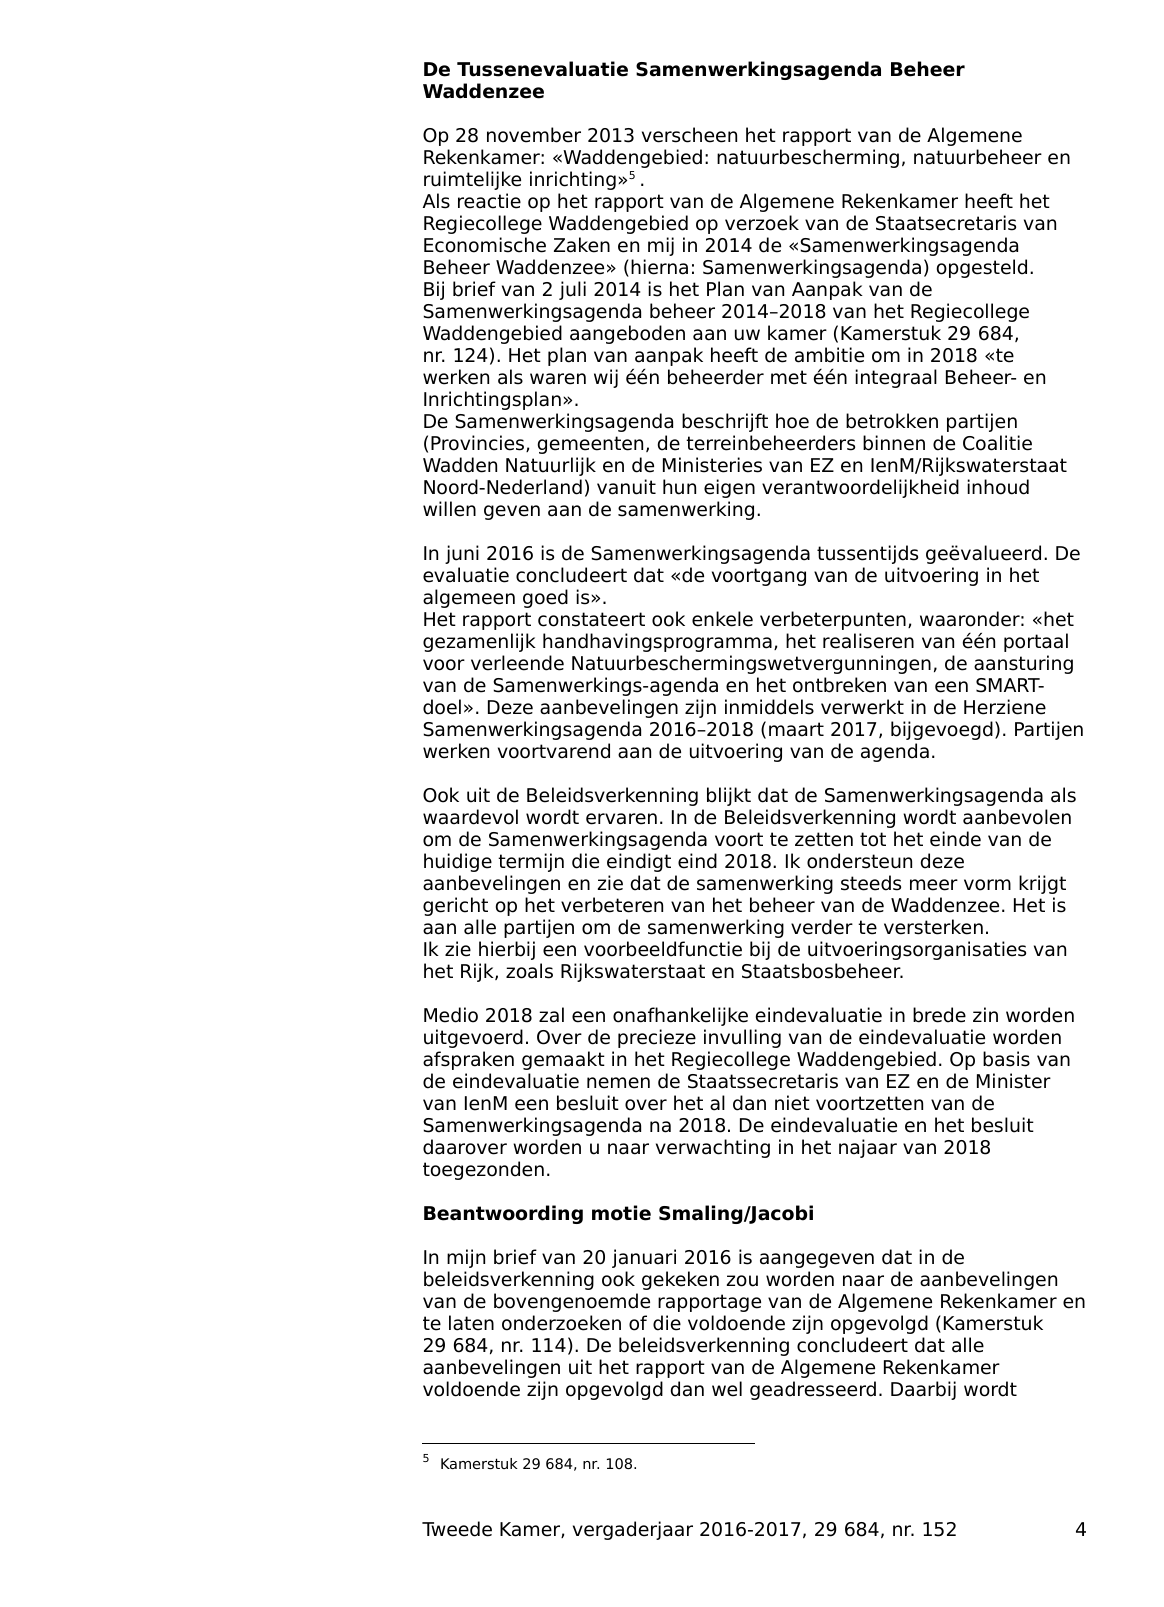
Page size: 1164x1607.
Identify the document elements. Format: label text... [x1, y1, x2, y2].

text De Samenwerkingsagenda beschrijft hoe de betrokken partijen (Provincies, gemeenten, de terreinbeheerders binnen de Coalitie Wadden Natuurlijk en de Ministeries van EZ en IenM/Rijkswaterstaat Noord-Nederland) vanuit hun eigen verantwoordelijkheid inhoud willen geven aan de samenwerking. [422, 411, 1087, 521]
text In mijn brief van 20 januari 2016 is aangegeven dat in de beleidsverkenning ook gekeken zou worden naar de aanbevelingen van de bovengenoemde rapportage van de Algemene Rekenkamer en te laten onderzoeken of die voldoende zijn opgevolgd (Kamerstuk 29 684, nr. 114). De beleidsverkenning concludeert dat alle aanbevelingen uit het rapport van de Algemene Rekenkamer voldoende zijn opgevolgd dan wel geadresseerd. Daarbij wordt [422, 1247, 1087, 1401]
text Het rapport constateert ook enkele verbeterpunten, waaronder: «het gezamenlijk handhavingsprogramma, het realiseren van één portaal voor verleende Natuurbeschermingswetvergunningen, de aansturing van de Samenwerkings-agenda en het ontbreken van een SMART-doel». Deze aanbevelingen zijn inmiddels verwerkt in de Herziene Samenwerkingsagenda 2016–2018 (maart 2017, bijgevoegd). Partijen werken voortvarend aan de uitvoering van de agenda. [422, 609, 1087, 763]
subtitle De Tussenevaluatie Samenwerkingsagenda Beheer Waddenzee [422, 59, 1087, 103]
text Op 28 november 2013 verscheen het rapport van de Algemene Rekenkamer: «Waddengebied: natuurbescherming, natuurbeheer en ruimtelijke inrichting». [422, 125, 1087, 191]
text Medio 2018 zal een onafhankelijke eindevaluatie in brede zin worden uitgevoerd. Over de precieze invulling van de eindevaluatie worden afspraken gemaakt in het Regiecollege Waddengebied. Op basis van de eindevaluatie nemen de Staatssecretaris van EZ en de Minister van IenM een besluit over het al dan niet voortzetten van de Samenwerkingsagenda na 2018. De eindevaluatie en het besluit daarover worden u naar verwachting in het najaar van 2018 toegezonden. [422, 1005, 1087, 1181]
text Ik zie hierbij een voorbeeldfunctie bij de uitvoeringsorganisaties van het Rijk, zoals Rijkswaterstaat en Staatsbosbeheer. [422, 939, 1087, 983]
text Bij brief van 2 juli 2014 is het Plan van Aanpak van de Samenwerkingsagenda beheer 2014–2018 van het Regiecollege Waddengebied aangeboden aan uw kamer (Kamerstuk 29 684, nr. 124). Het plan van aanpak heeft de ambitie om in 2018 «te werken als waren wij één beheerder met één integraal Beheer- en Inrichtingsplan». [422, 279, 1087, 411]
text In juni 2016 is de Samenwerkingsagenda tussentijds geëvalueerd. De evaluatie concludeert dat «de voortgang van de uitvoering in het algemeen goed is». [422, 543, 1087, 609]
text Ook uit de Beleidsverkenning blijkt dat de Samenwerkingsagenda als waardevol wordt ervaren. In de Beleidsverkenning wordt aanbevolen om de Samenwerkingsagenda voort te zetten tot het einde van de huidige termijn die eindigt eind 2018. Ik ondersteun deze aanbevelingen en zie dat de samenwerking steeds meer vorm krijgt gericht op het verbeteren van het beheer van de Waddenzee. Het is aan alle partijen om de samenwerking verder te versterken. [422, 785, 1087, 939]
text Kamerstuk 29 684, nr. 108. [422, 1452, 1087, 1474]
text Als reactie op het rapport van de Algemene Rekenkamer heeft het Regiecollege Waddengebied op verzoek van de Staatsecretaris van Economische Zaken en mij in 2014 de «Samenwerkingsagenda Beheer Waddenzee» (hierna: Samenwerkingsagenda) opgesteld. [422, 191, 1087, 279]
subtitle Beantwoording motie Smaling/Jacobi [422, 1203, 1087, 1225]
